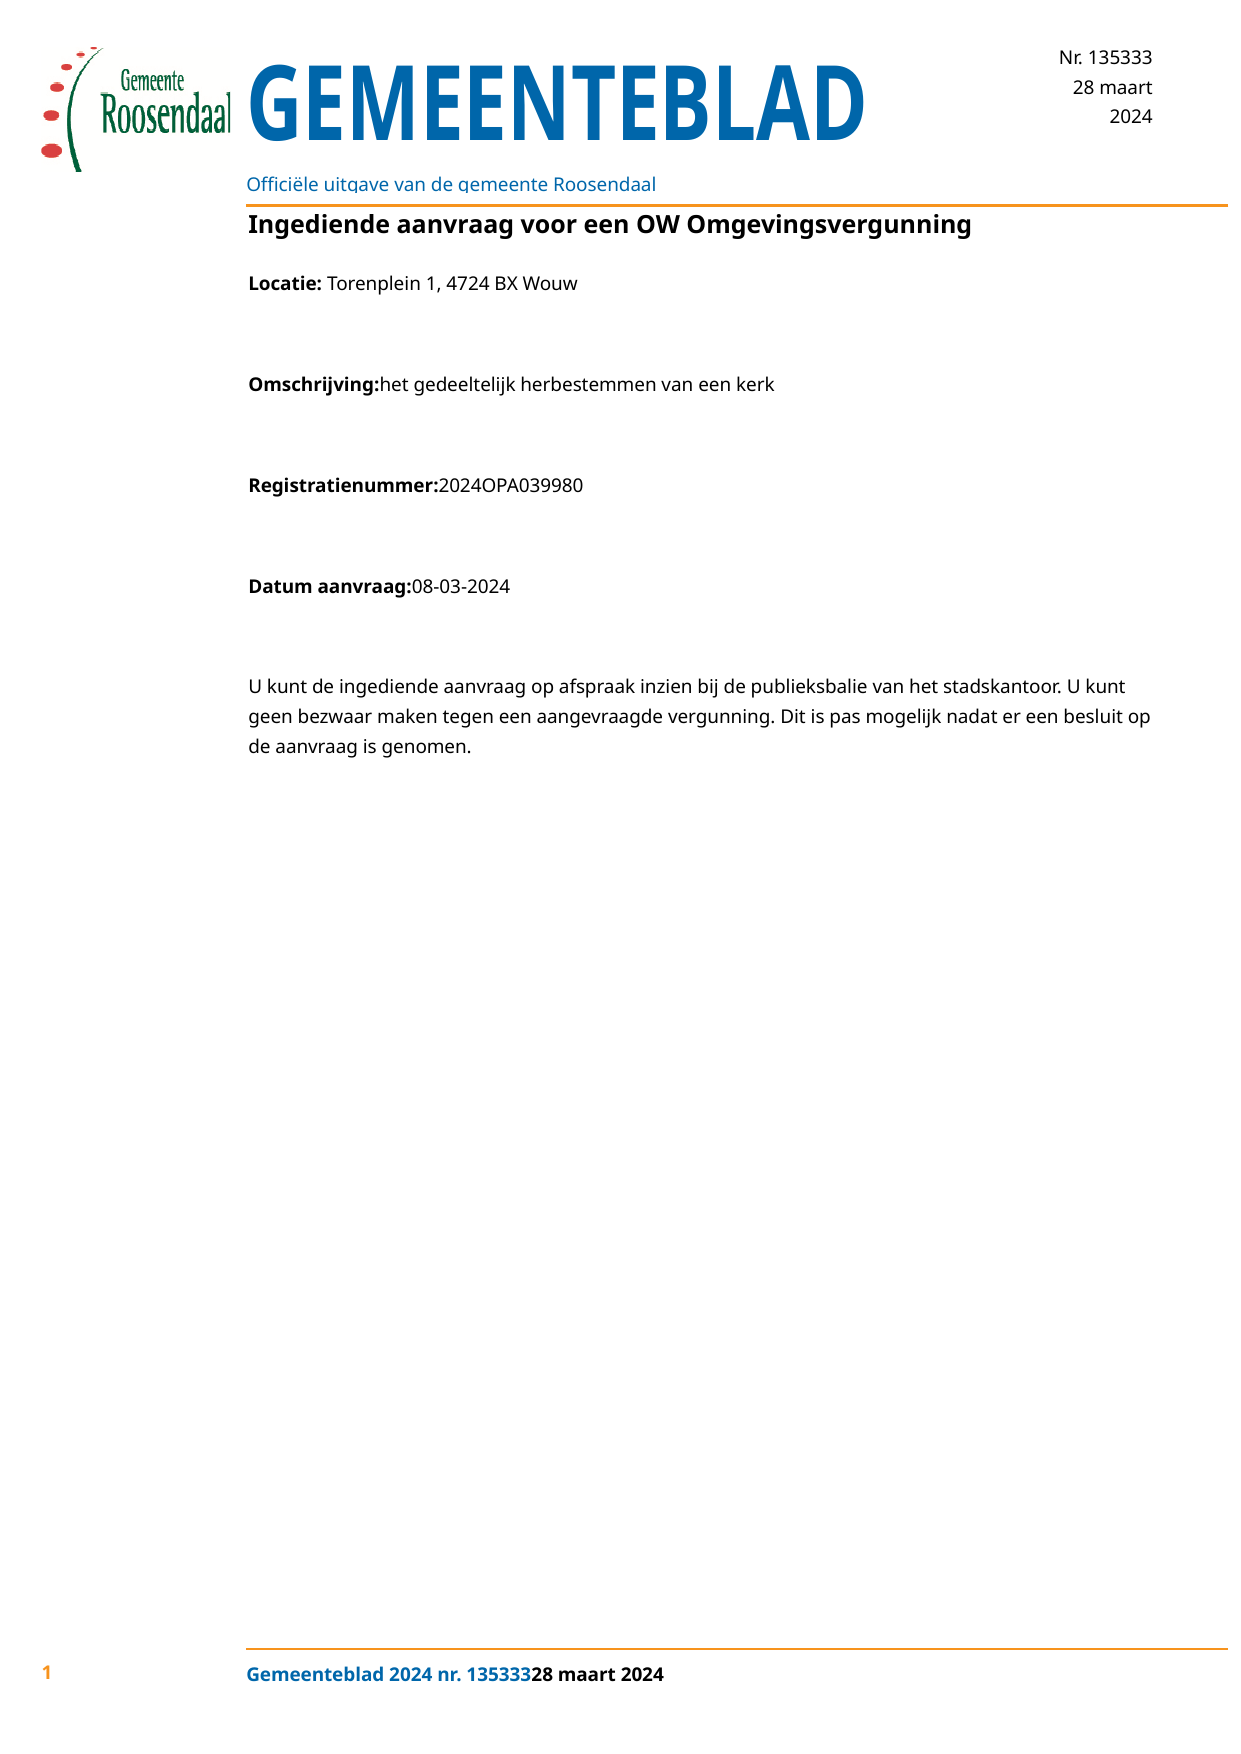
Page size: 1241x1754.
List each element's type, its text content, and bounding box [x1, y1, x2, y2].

text Omschrijving:het gedeeltelijk herbestemmen van een kerk [248, 371, 1152, 397]
text U kunt de ingediende aanvraag op afspraak inzien bij de publieksbalie van het stadskantoor. U kunt geen bezwaar maken tegen een aangevraagde vergunning. Dit is pas mogelijk nadat er een besluit op de aanvraag is genomen. [248, 674, 1152, 758]
text Registratienummer:2024OPA039980 [248, 472, 1152, 498]
text Locatie: Torenplein 1, 4724 BX Wouw [248, 270, 1152, 296]
text Datum aanvraag:08-03-2024 [248, 573, 1152, 598]
picture [41, 47, 231, 172]
text Ingediende aanvraag voor een OW Omgevingsvergunning [248, 207, 1152, 241]
